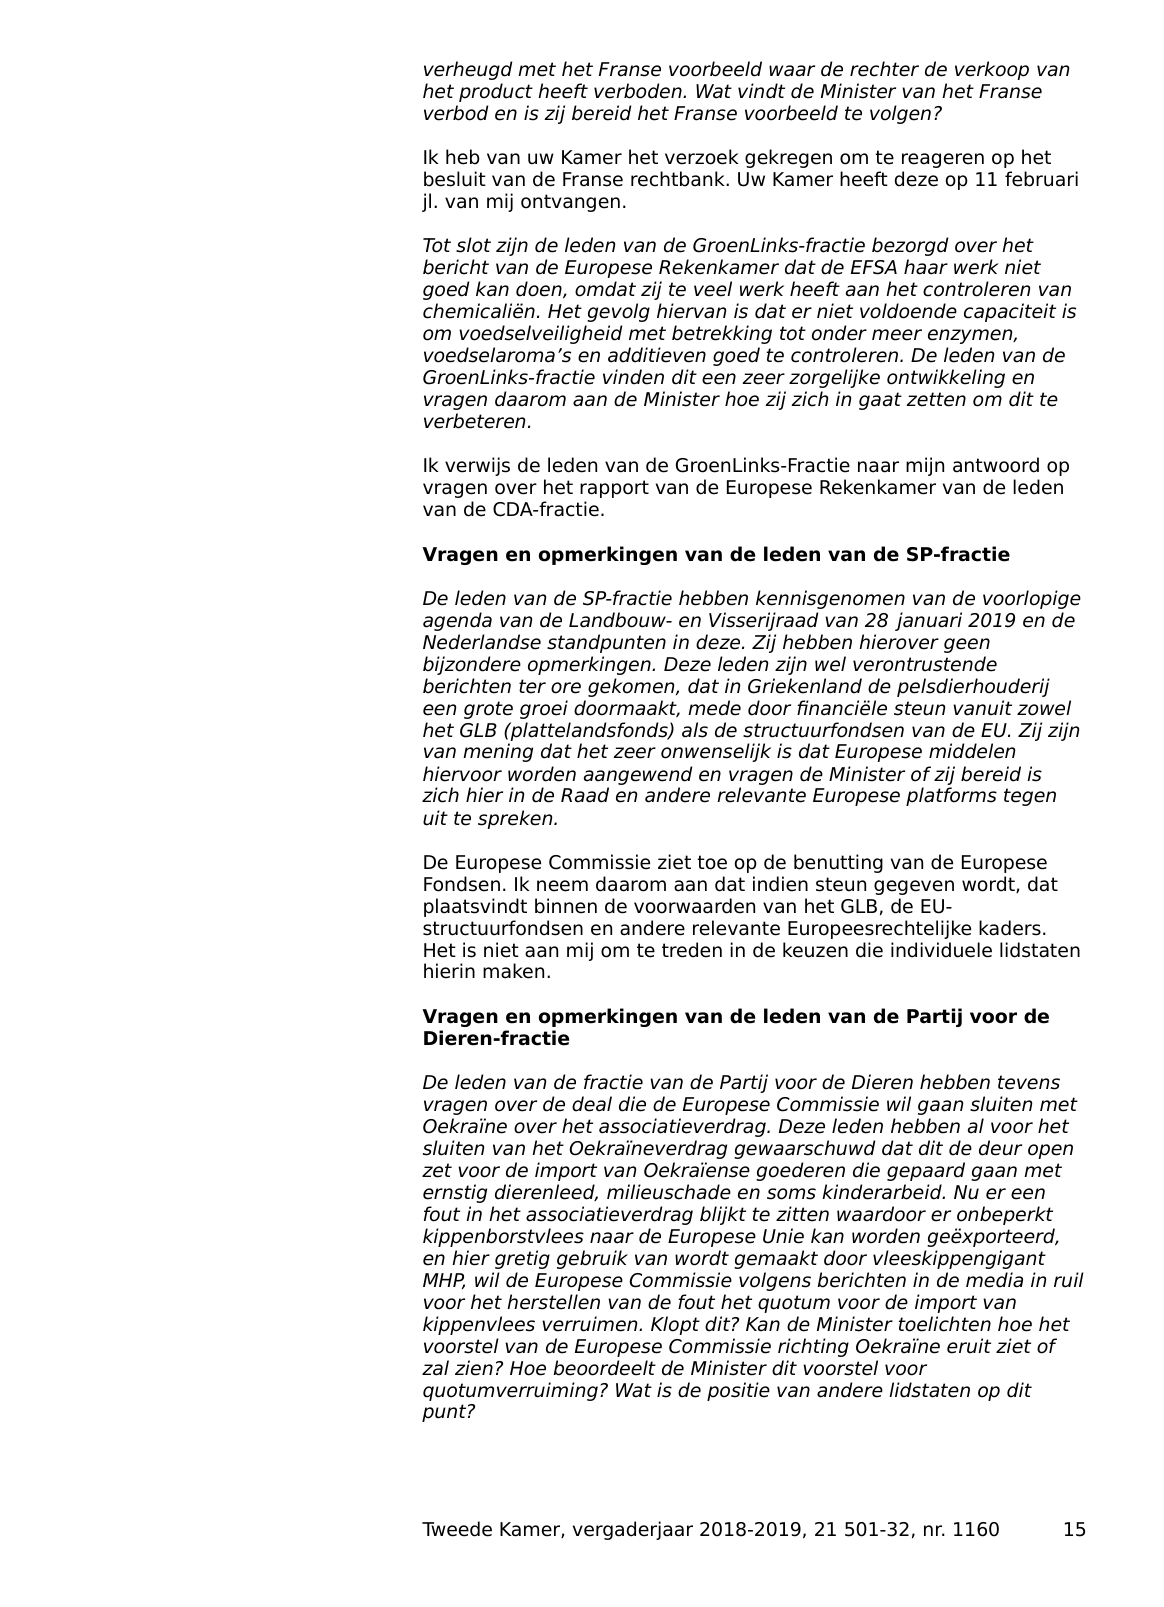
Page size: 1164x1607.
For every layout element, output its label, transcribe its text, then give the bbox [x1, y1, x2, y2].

text Tot slot zijn de leden van de GroenLinks-fractie bezorgd over het bericht van de Europese Rekenkamer dat de EFSA haar werk niet goed kan doen, omdat zij te veel werk heeft aan het controleren van chemicaliën. Het gevolg hiervan is dat er niet voldoende capaciteit is om voedselveiligheid met betrekking tot onder meer enzymen, voedselaroma’s en additieven goed te controleren. De leden van de GroenLinks-fractie vinden dit een zeer zorgelijke ontwikkeling en vragen daarom aan de Minister hoe zij zich in gaat zetten om dit te verbeteren. [422, 235, 1087, 433]
text De leden van de fractie van de Partij voor de Dieren hebben tevens vragen over de deal die de Europese Commissie wil gaan sluiten met Oekraïne over het associatieverdrag. Deze leden hebben al voor het sluiten van het Oekraïneverdrag gewaarschuwd dat dit de deur open zet voor de import van Oekraïense goederen die gepaard gaan met ernstig dierenleed, milieuschade en soms kinderarbeid. Nu er een fout in het associatieverdrag blijkt te zitten waardoor er onbeperkt kippenborstvlees naar de Europese Unie kan worden geëxporteerd, en hier gretig gebruik van wordt gemaakt door vleeskippengigant MHP, wil de Europese Commissie volgens berichten in de media in ruil voor het herstellen van de fout het quotum voor de import van kippenvlees verruimen. Klopt dit? Kan de Minister toelichten hoe het voorstel van de Europese Commissie richting Oekraïne eruit ziet of zal zien? Hoe beoordeelt de Minister dit voorstel voor quotumverruiming? Wat is de positie van andere lidstaten op dit punt? [422, 1072, 1087, 1423]
text Ik heb van uw Kamer het verzoek gekregen om te reageren op het besluit van de Franse rechtbank. Uw Kamer heeft deze op 11 februari jl. van mij ontvangen. [422, 147, 1087, 213]
text verheugd met het Franse voorbeeld waar de rechter de verkoop van het product heeft verboden. Wat vindt de Minister van het Franse verbod en is zij bereid het Franse voorbeeld te volgen? [422, 59, 1087, 125]
text De Europese Commissie ziet toe op de benutting van de Europese Fondsen. Ik neem daarom aan dat indien steun gegeven wordt, dat plaatsvindt binnen de voorwaarden van het GLB, de EU-structuurfondsen en andere relevante Europeesrechtelijke kaders. Het is niet aan mij om te treden in de keuzen die individuele lidstaten hierin maken. [422, 852, 1087, 983]
subtitle Vragen en opmerkingen van de leden van de Partij voor de Dieren-fractie [422, 1006, 1087, 1049]
subtitle Vragen en opmerkingen van de leden van de SP-fractie [422, 543, 1087, 565]
text De leden van de SP-fractie hebben kennisgenomen van de voorlopige agenda van de Landbouw- en Visserijraad van 28 januari 2019 en de Nederlandse standpunten in deze. Zij hebben hierover geen bijzondere opmerkingen. Deze leden zijn wel verontrustende berichten ter ore gekomen, dat in Griekenland de pelsdierhouderij een grote groei doormaakt, mede door financiële steun vanuit zowel het GLB (plattelandsfonds) als de structuurfondsen van de EU. Zij zijn van mening dat het zeer onwenselijk is dat Europese middelen hiervoor worden aangewend en vragen de Minister of zij bereid is zich hier in de Raad en andere relevante Europese platforms tegen uit te spreken. [422, 588, 1087, 829]
text Ik verwijs de leden van de GroenLinks-Fractie naar mijn antwoord op vragen over het rapport van de Europese Rekenkamer van de leden van de CDA-fractie. [422, 455, 1087, 521]
